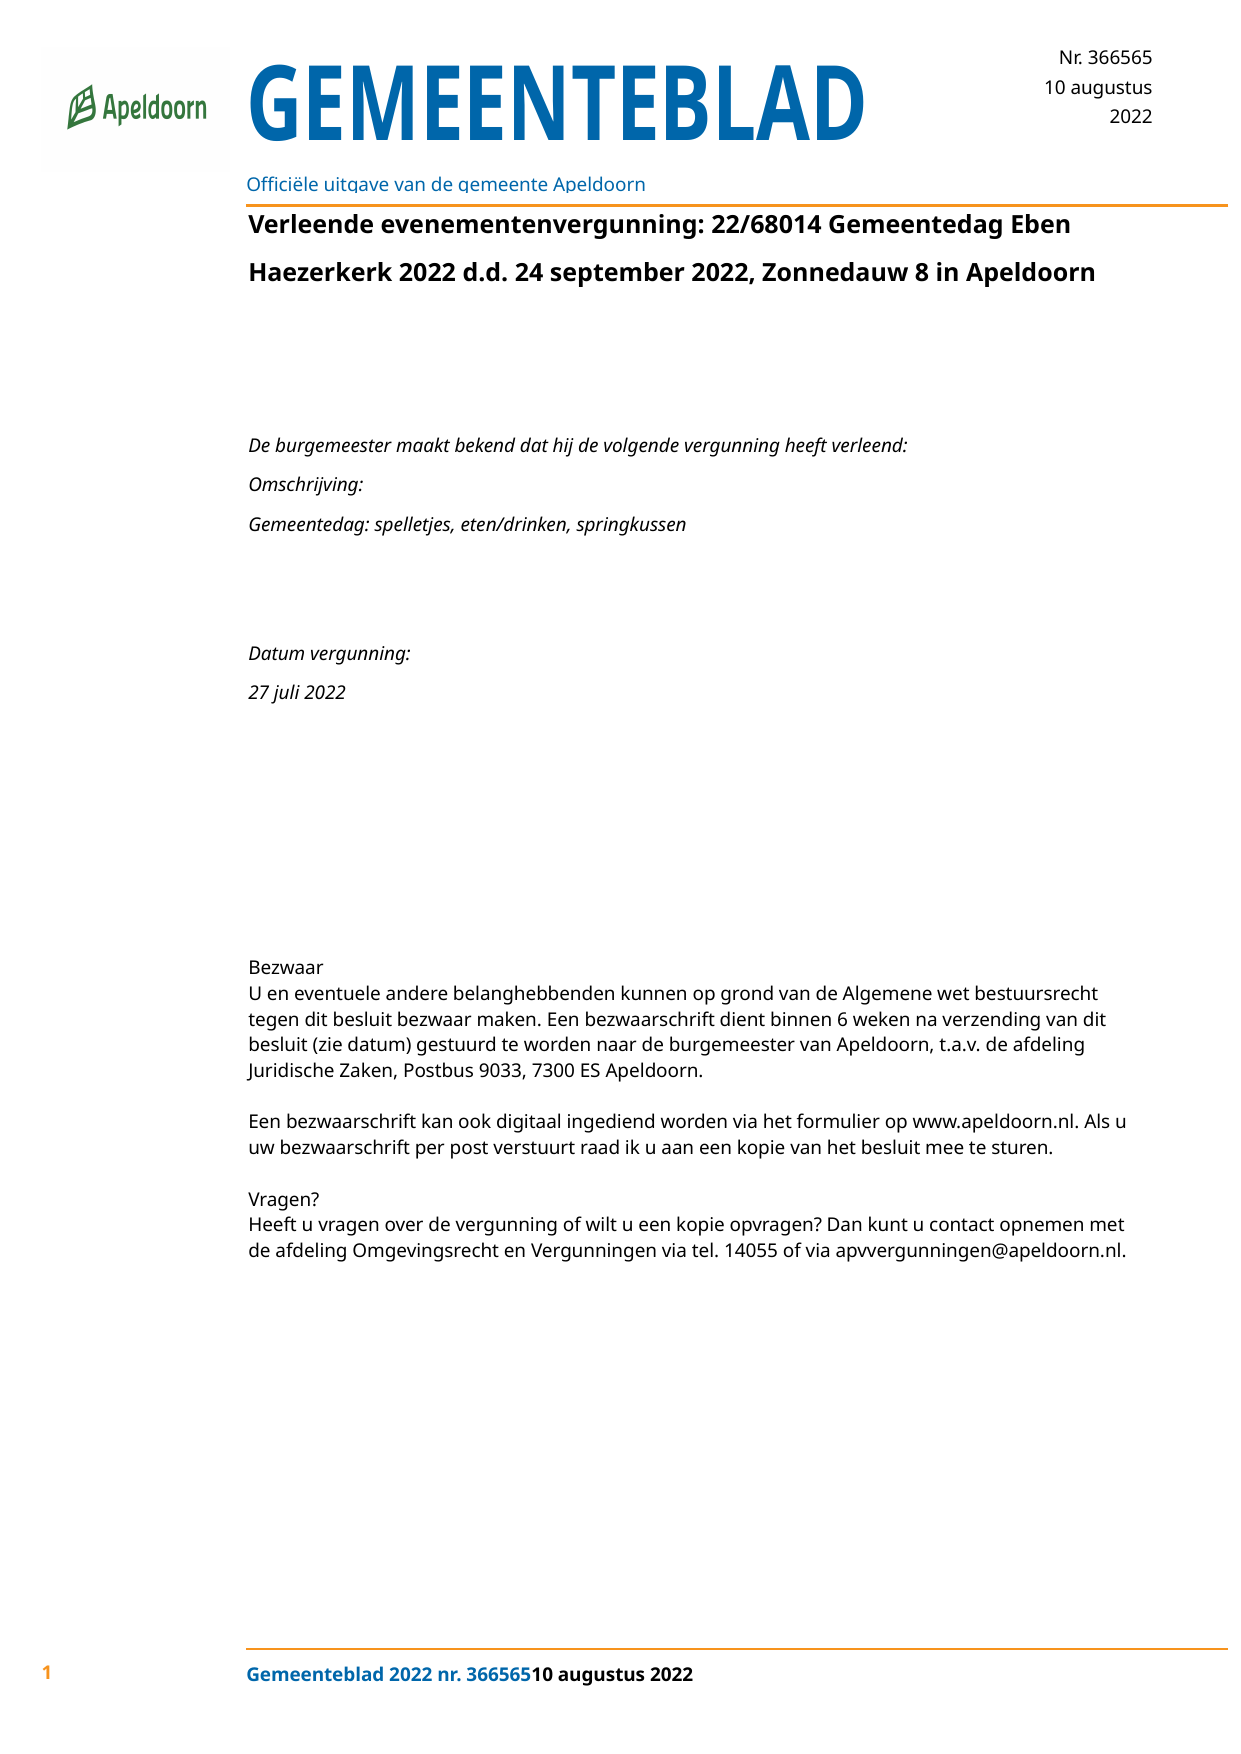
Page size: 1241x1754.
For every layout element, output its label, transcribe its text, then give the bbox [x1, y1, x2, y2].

text Vragen? [248, 1186, 1152, 1212]
text 27 juli 2022 [248, 679, 1152, 705]
picture [41, 47, 231, 172]
text Verleende evenementenvergunning: 22/68014 Gemeentedag Eben Haezerkerk 2022 d.d. 24 september 2022, Zonnedauw 8 in Apeldoorn [248, 207, 1152, 288]
text De burgemeester maakt bekend dat hij de volgende vergunning heeft verleend: [248, 432, 1152, 458]
text U en eventuele andere belanghebbenden kunnen op grond van de Algemene wet bestuursrecht tegen dit besluit bezwaar maken. Een bezwaarschrift dient binnen 6 weken na verzending van dit besluit (zie datum) gestuurd te worden naar de burgemeester van Apeldoorn, t.a.v. de afdeling Juridische Zaken, Postbus 9033, 7300 ES Apeldoorn. [248, 980, 1152, 1083]
text Bezwaar [248, 954, 1152, 980]
text Een bezwaarschrift kan ook digitaal ingediend worden via het formulier op www.apeldoorn.nl. Als u uw bezwaarschrift per post verstuurt raad ik u aan een kopie van het besluit mee te sturen. [248, 1109, 1152, 1160]
text Omschrijving: [248, 472, 1152, 497]
text Gemeentedag: spelletjes, eten/drinken, springkussen [248, 511, 1152, 537]
text Heeft u vragen over de vergunning of wilt u een kopie opvragen? Dan kunt u contact opnemen met de afdeling Omgevingsrecht en Vergunningen via tel. 14055 of via apvvergunningen@apeldoorn.nl. [248, 1212, 1152, 1263]
text Datum vergunning: [248, 640, 1152, 666]
